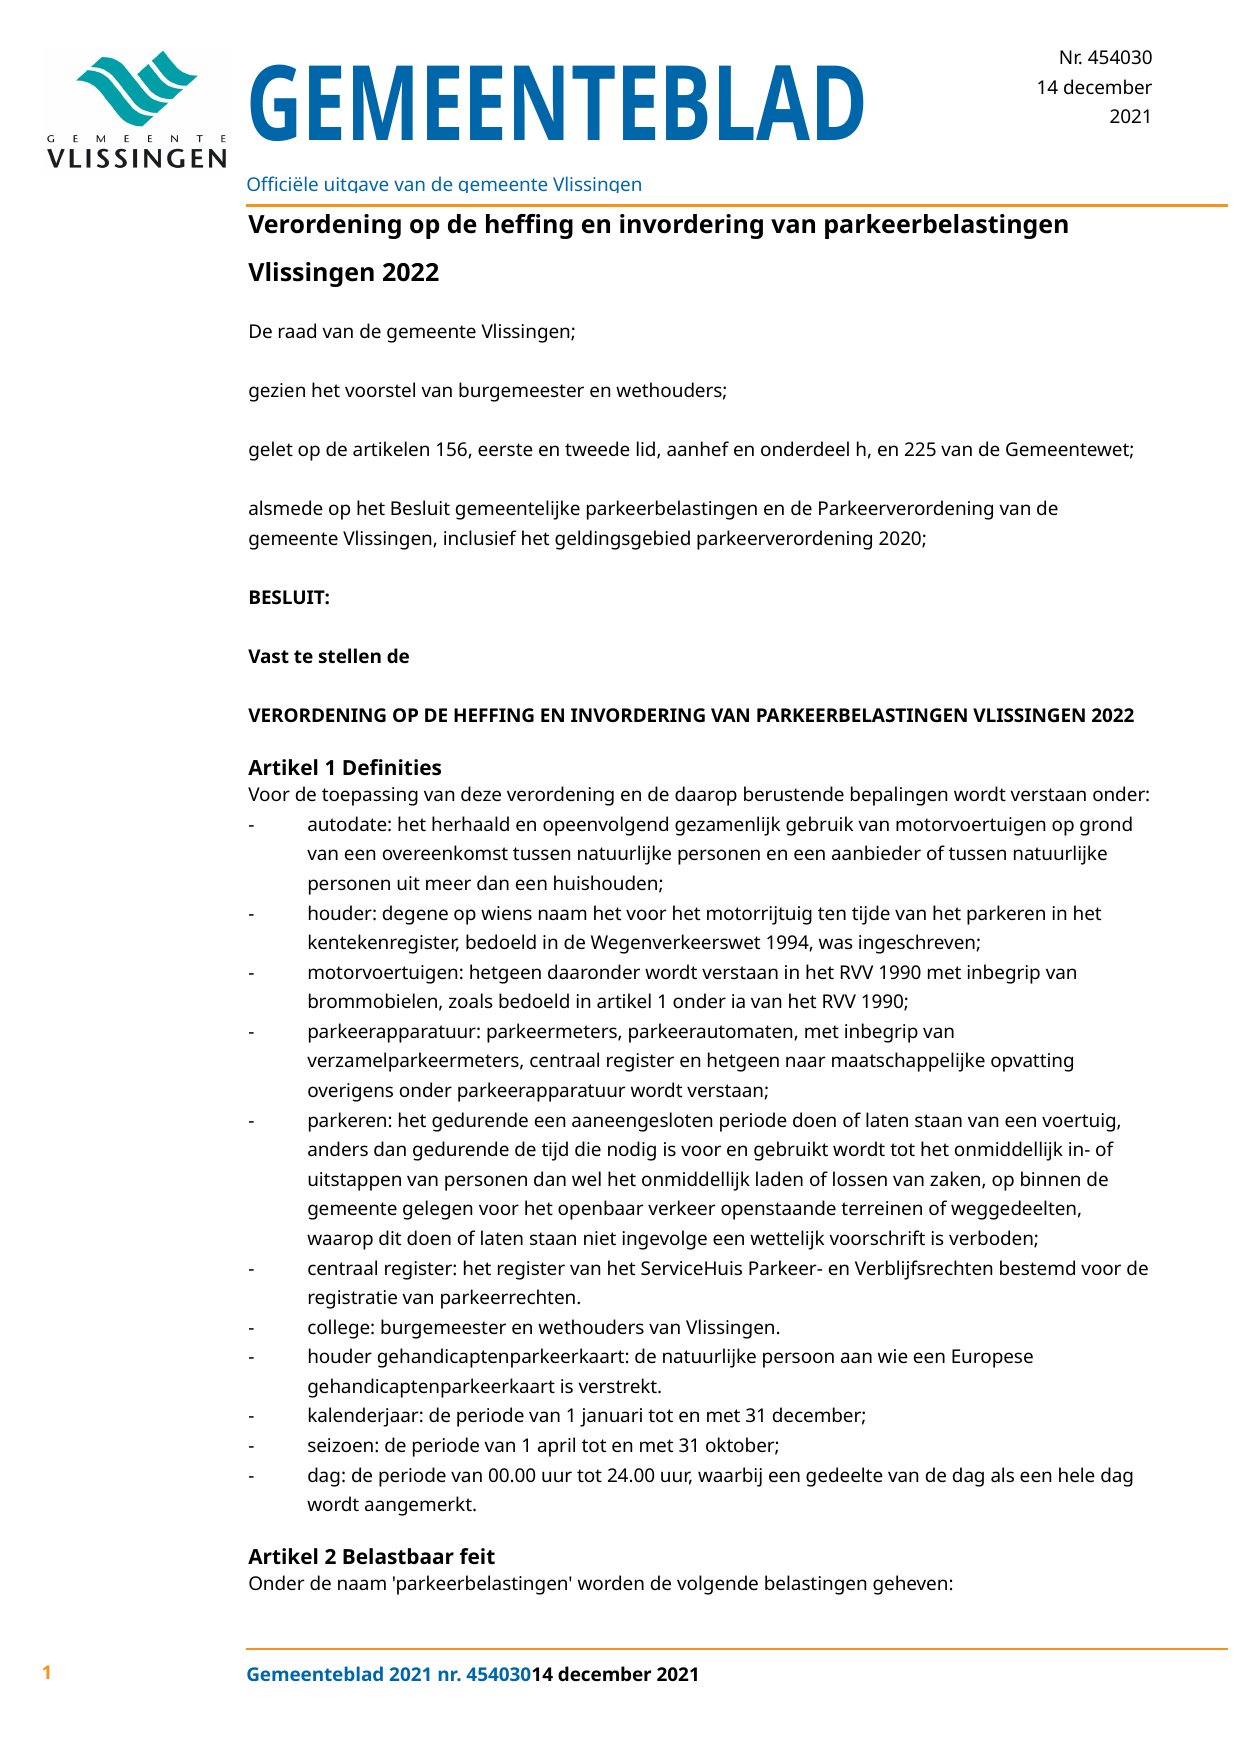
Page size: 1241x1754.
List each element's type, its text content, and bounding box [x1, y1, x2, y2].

list centraal register: het register van het ServiceHuis Parkeer- en Verblijfsrechten bestemd voor de registratie van parkeerrechten. [248, 1255, 1152, 1310]
list motorvoertuigen: hetgeen daaronder wordt verstaan in het RVV 1990 met inbegrip van brommobielen, zoals bedoeld in artikel 1 onder ia van het RVV 1990; [248, 959, 1152, 1014]
list houder: degene op wiens naam het voor het motorrijtuig ten tijde van het parkeren in het kentekenregister, bedoeld in de Wegenverkeerswet 1994, was ingeschreven; [248, 900, 1152, 955]
list parkeerapparatuur: parkeermeters, parkeerautomaten, met inbegrip van verzamelparkeermeters, centraal register en hetgeen naar maatschappelijke opvatting overigens onder parkeerapparatuur wordt verstaan; [248, 1018, 1152, 1103]
list college: burgemeester en wethouders van Vlissingen. [248, 1314, 1152, 1339]
picture [41, 47, 231, 172]
text Verordening op de heffing en invordering van parkeerbelastingen Vlissingen 2022 [248, 207, 1152, 288]
text alsmede op het Besluit gemeentelijke parkeerbelastingen en de Parkeerverordening van de gemeente Vlissingen, inclusief het geldingsgebied parkeerverordening 2020; [248, 495, 1152, 551]
list autodate: het herhaald en opeenvolgend gezamenlijk gebruik van motorvoertuigen op grond van een overeenkomst tussen natuurlijke personen en een aanbieder of tussen natuurlijke personen uit meer dan een huishouden; [248, 811, 1152, 896]
text Voor de toepassing van deze verordening en de daarop berustende bepalingen wordt verstaan onder: [248, 781, 1152, 807]
text gezien het voorstel van burgemeester en wethouders; [248, 377, 1152, 403]
list kalenderjaar: de periode van 1 januari tot en met 31 december; [248, 1403, 1152, 1428]
text VERORDENING OP DE HEFFING EN INVORDERING VAN PARKEERBELASTINGEN VLISSINGEN 2022 [248, 702, 1152, 728]
text Vast te stellen de [248, 643, 1152, 669]
text Artikel 2 Belastbaar feit [248, 1542, 1152, 1570]
list dag: de periode van 00.00 uur tot 24.00 uur, waarbij een gedeelte van de dag als een hele dag wordt aangemerkt. [248, 1462, 1152, 1517]
text BESLUIT: [248, 584, 1152, 610]
text Artikel 1 Definities [248, 753, 1152, 781]
list houder gehandicaptenparkeerkaart: de natuurlijke persoon aan wie een Europese gehandicaptenparkeerkaart is verstrekt. [248, 1343, 1152, 1399]
text Onder de naam 'parkeerbelastingen' worden de volgende belastingen geheven: [248, 1570, 1152, 1596]
list parkeren: het gedurende een aaneengesloten periode doen of laten staan van een voertuig, anders dan gedurende de tijd die nodig is voor en gebruikt wordt tot het onmiddellijk in- of uitstappen van personen dan wel het onmiddellijk laden of lossen van zaken, op binnen de gemeente gelegen voor het openbaar verkeer openstaande terreinen of weggedeelten, waarop dit doen of laten staan niet ingevolge een wettelijk voorschrift is verboden; [248, 1107, 1152, 1251]
text gelet op de artikelen 156, eerste en tweede lid, aanhef en onderdeel h, en 225 van de Gemeentewet; [248, 436, 1152, 462]
list seizoen: de periode van 1 april tot en met 31 oktober; [248, 1432, 1152, 1458]
text De raad van de gemeente Vlissingen; [248, 318, 1152, 344]
